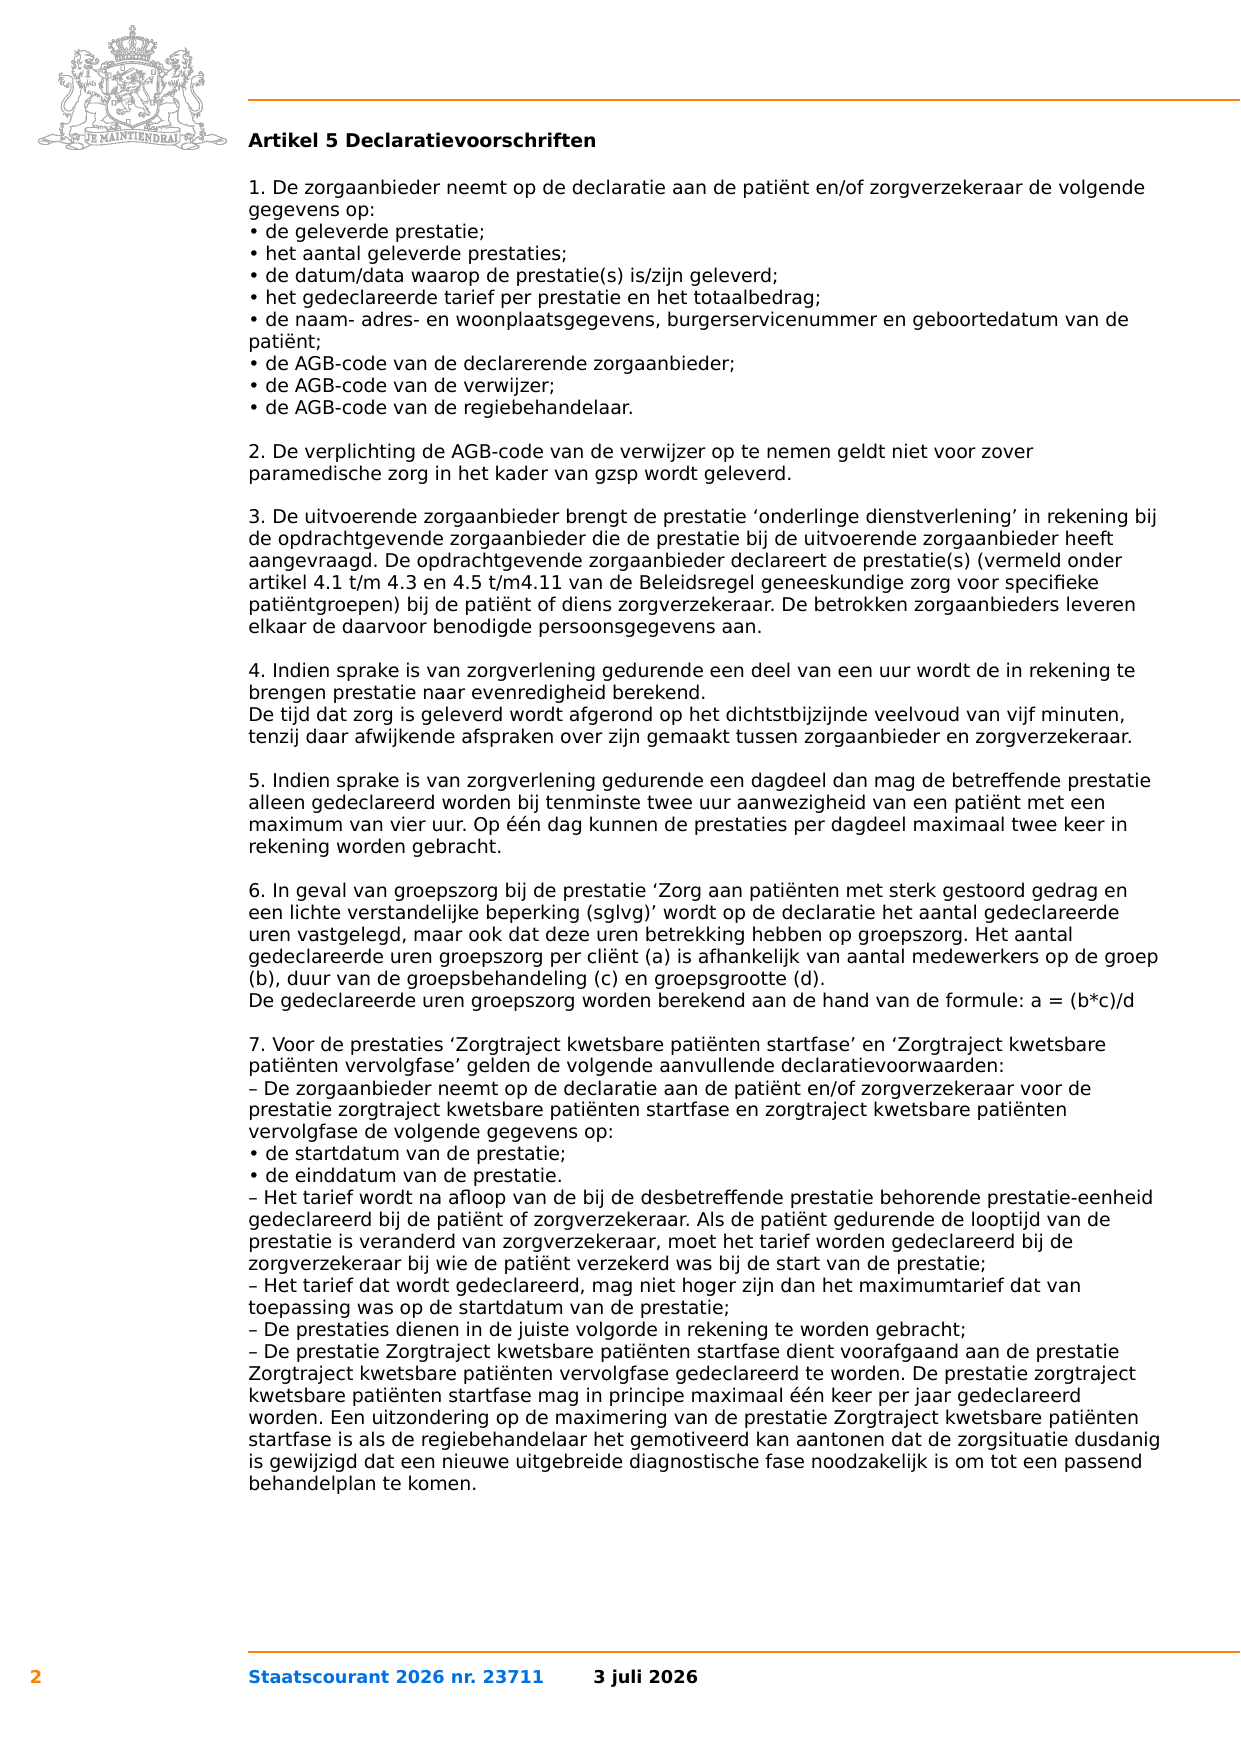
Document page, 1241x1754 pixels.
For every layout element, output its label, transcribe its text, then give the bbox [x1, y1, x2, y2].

text • de datum/data waarop de prestatie(s) is/zijn geleverd; [248, 265, 1163, 287]
text – De prestaties dienen in de juiste volgorde in rekening te worden gebracht; [248, 1319, 1163, 1341]
text – Het tarief wordt na afloop van de bij de desbetreffende prestatie behorende prestatie-eenheid gedeclareerd bij de patiënt of zorgverzekeraar. Als de patiënt gedurende de looptijd van de prestatie is veranderd van zorgverzekeraar, moet het tarief worden gedeclareerd bij de zorgverzekeraar bij wie de patiënt verzekerd was bij de start van de prestatie; [248, 1187, 1163, 1275]
text De gedeclareerde uren groepszorg worden berekend aan de hand van de formule: a = (b*c)/d [248, 989, 1163, 1012]
text – De prestatie Zorgtraject kwetsbare patiënten startfase dient voorafgaand aan de prestatie Zorgtraject kwetsbare patiënten vervolgfase gedeclareerd te worden. De prestatie zorgtraject kwetsbare patiënten startfase mag in principe maximaal één keer per jaar gedeclareerd worden. Een uitzondering op de maximering van de prestatie Zorgtraject kwetsbare patiënten startfase is als de regiebehandelaar het gemotiveerd kan aantonen dat de zorgsituatie dusdanig is gewijzigd dat een nieuwe uitgebreide diagnostische fase noodzakelijk is om tot een passend behandelplan te komen. [248, 1341, 1163, 1495]
text – Het tarief dat wordt gedeclareerd, mag niet hoger zijn dan het maximumtarief dat van toepassing was op de startdatum van de prestatie; [248, 1275, 1163, 1319]
text 7. Voor de prestaties ‘Zorgtraject kwetsbare patiënten startfase’ en ‘Zorgtraject kwetsbare patiënten vervolgfase’ gelden de volgende aanvullende declaratievoorwaarden: [248, 1033, 1163, 1077]
picture [38, 25, 227, 150]
text • de AGB-code van de verwijzer; [248, 375, 1163, 397]
text • de AGB-code van de declarerende zorgaanbieder; [248, 353, 1163, 375]
text • de einddatum van de prestatie. [248, 1165, 1163, 1187]
text – De zorgaanbieder neemt op de declaratie aan de patiënt en/of zorgverzekeraar voor de prestatie zorgtraject kwetsbare patiënten startfase en zorgtraject kwetsbare patiënten vervolgfase de volgende gegevens op: [248, 1077, 1163, 1143]
text • het aantal geleverde prestaties; [248, 243, 1163, 265]
text • de startdatum van de prestatie; [248, 1143, 1163, 1165]
text De tijd dat zorg is geleverd wordt afgerond op het dichtstbijzijnde veelvoud van vijf minuten, tenzij daar afwijkende afspraken over zijn gemaakt tussen zorgaanbieder en zorgverzekeraar. [248, 704, 1163, 748]
text • de naam- adres- en woonplaatsgegevens, burgerservicenummer en geboortedatum van de patiënt; [248, 309, 1163, 353]
text • de geleverde prestatie; [248, 221, 1163, 243]
text 5. Indien sprake is van zorgverlening gedurende een dagdeel dan mag de betreffende prestatie alleen gedeclareerd worden bij tenminste twee uur aanwezigheid van een patiënt met een maximum van vier uur. Op één dag kunnen de prestaties per dagdeel maximaal twee keer in rekening worden gebracht. [248, 770, 1163, 858]
text 6. In geval van groepszorg bij de prestatie ‘Zorg aan patiënten met sterk gestoord gedrag en een lichte verstandelijke beperking (sglvg)’ wordt op de declaratie het aantal gedeclareerde uren vastgelegd, maar ook dat deze uren betrekking hebben op groepszorg. Het aantal gedeclareerde uren groepszorg per cliënt (a) is afhankelijk van aantal medewerkers op de groep (b), duur van de groepsbehandeling (c) en groepsgrootte (d). [248, 880, 1163, 989]
text 3. De uitvoerende zorgaanbieder brengt de prestatie ‘onderlinge dienstverlening’ in rekening bij de opdrachtgevende zorgaanbieder die de prestatie bij de uitvoerende zorgaanbieder heeft aangevraagd. De opdrachtgevende zorgaanbieder declareert de prestatie(s) (vermeld onder artikel 4.1 t/m 4.3 en 4.5 t/m4.11 van de Beleidsregel geneeskundige zorg voor specifieke patiëntgroepen) bij de patiënt of diens zorgverzekeraar. De betrokken zorgaanbieders leveren elkaar de daarvoor benodigde persoonsgegevens aan. [248, 506, 1163, 638]
text 2. De verplichting de AGB-code van de verwijzer op te nemen geldt niet voor zover paramedische zorg in het kader van gzsp wordt geleverd. [248, 441, 1163, 484]
text 4. Indien sprake is van zorgverlening gedurende een deel van een uur wordt de in rekening te brengen prestatie naar evenredigheid berekend. [248, 660, 1163, 704]
text • het gedeclareerde tarief per prestatie en het totaalbedrag; [248, 287, 1163, 309]
text 1. De zorgaanbieder neemt op de declaratie aan de patiënt en/of zorgverzekeraar de volgende gegevens op: [248, 177, 1163, 221]
text • de AGB-code van de regiebehandelaar. [248, 397, 1163, 419]
subtitle Artikel 5 Declaratievoorschriften [248, 130, 1163, 152]
